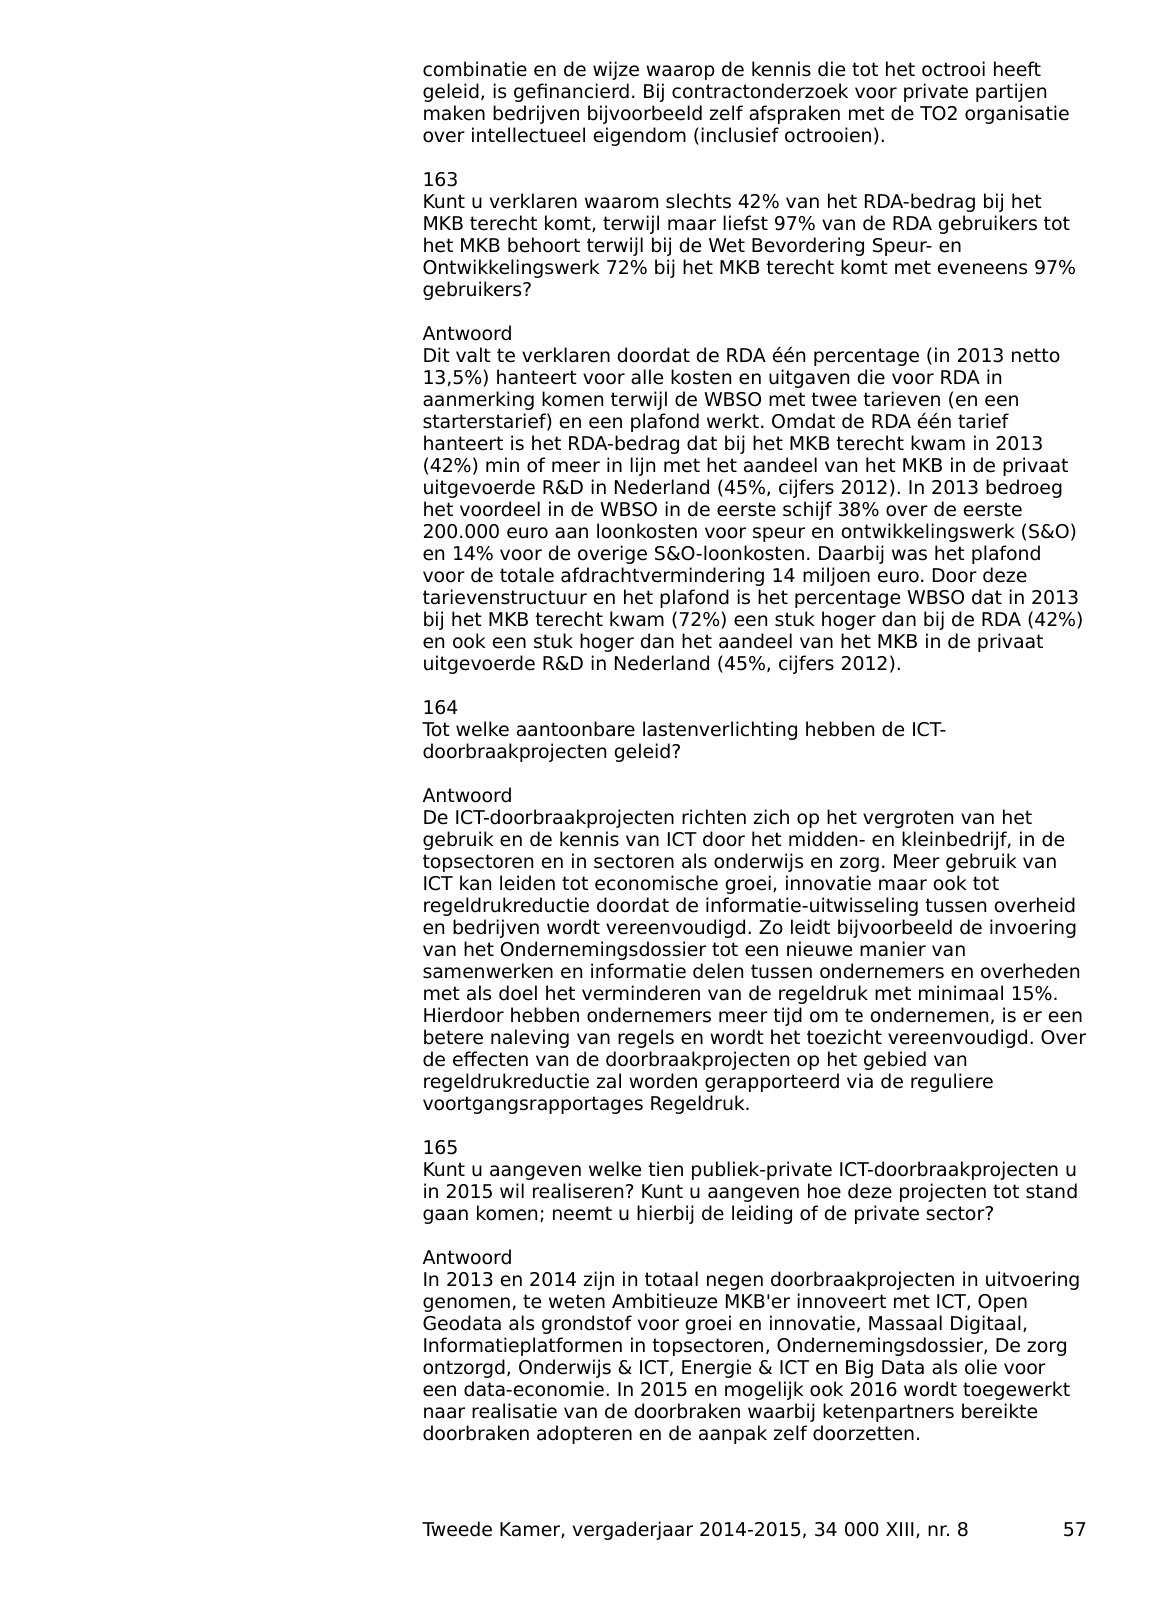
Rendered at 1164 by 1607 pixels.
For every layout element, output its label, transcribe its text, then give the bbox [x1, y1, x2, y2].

text Antwoord [422, 323, 1087, 345]
text Antwoord [422, 785, 1087, 807]
text Dit valt te verklaren doordat de RDA één percentage (in 2013 netto 13,5%) hanteert voor alle kosten en uitgaven die voor RDA in aanmerking komen terwijl de WBSO met twee tarieven (en een starterstarief) en een plafond werkt. Omdat de RDA één tarief hanteert is het RDA-bedrag dat bij het MKB terecht kwam in 2013 (42%) min of meer in lijn met het aandeel van het MKB in de privaat uitgevoerde R&D in Nederland (45%, cijfers 2012). In 2013 bedroeg het voordeel in de WBSO in de eerste schijf 38% over de eerste 200.000 euro aan loonkosten voor speur en ontwikkelingswerk (S&O) en 14% voor de overige S&O-loonkosten. Daarbij was het plafond voor de totale afdrachtvermindering 14 miljoen euro. Door deze tarievenstructuur en het plafond is het percentage WBSO dat in 2013 bij het MKB terecht kwam (72%) een stuk hoger dan bij de RDA (42%) en ook een stuk hoger dan het aandeel van het MKB in de privaat uitgevoerde R&D in Nederland (45%, cijfers 2012). [422, 345, 1087, 675]
text Antwoord [422, 1247, 1087, 1269]
text In 2013 en 2014 zijn in totaal negen doorbraakprojecten in uitvoering genomen, te weten Ambitieuze MKB'er innoveert met ICT, Open Geodata als grondstof voor groei en innovatie, Massaal Digitaal, Informatieplatformen in topsectoren, Ondernemingsdossier, De zorg ontzorgd, Onderwijs & ICT, Energie & ICT en Big Data als olie voor een data-economie. In 2015 en mogelijk ook 2016 wordt toegewerkt naar realisatie van de doorbraken waarbij ketenpartners bereikte doorbraken adopteren en de aanpak zelf doorzetten. [422, 1269, 1087, 1445]
text 163 [422, 169, 1087, 191]
text 165 [422, 1137, 1087, 1159]
text 164 [422, 697, 1087, 719]
text De ICT-doorbraakprojecten richten zich op het vergroten van het gebruik en de kennis van ICT door het midden- en kleinbedrijf, in de topsectoren en in sectoren als onderwijs en zorg. Meer gebruik van ICT kan leiden tot economische groei, innovatie maar ook tot regeldrukreductie doordat de informatie-uitwisseling tussen overheid en bedrijven wordt vereenvoudigd. Zo leidt bijvoorbeeld de invoering van het Ondernemingsdossier tot een nieuwe manier van samenwerken en informatie delen tussen ondernemers en overheden met als doel het verminderen van de regeldruk met minimaal 15%. Hierdoor hebben ondernemers meer tijd om te ondernemen, is er een betere naleving van regels en wordt het toezicht vereenvoudigd. Over de effecten van de doorbraakprojecten op het gebied van regeldrukreductie zal worden gerapporteerd via de reguliere voortgangsrapportages Regeldruk. [422, 807, 1087, 1115]
text combinatie en de wijze waarop de kennis die tot het octrooi heeft geleid, is gefinancierd. Bij contractonderzoek voor private partijen maken bedrijven bijvoorbeeld zelf afspraken met de TO2 organisatie over intellectueel eigendom (inclusief octrooien). [422, 59, 1087, 147]
text Kunt u verklaren waarom slechts 42% van het RDA-bedrag bij het MKB terecht komt, terwijl maar liefst 97% van de RDA gebruikers tot het MKB behoort terwijl bij de Wet Bevordering Speur- en Ontwikkelingswerk 72% bij het MKB terecht komt met eveneens 97% gebruikers? [422, 191, 1087, 301]
text Tot welke aantoonbare lastenverlichting hebben de ICT-doorbraakprojecten geleid? [422, 719, 1087, 763]
text Kunt u aangeven welke tien publiek-private ICT-doorbraakprojecten u in 2015 wil realiseren? Kunt u aangeven hoe deze projecten tot stand gaan komen; neemt u hierbij de leiding of de private sector? [422, 1159, 1087, 1225]
